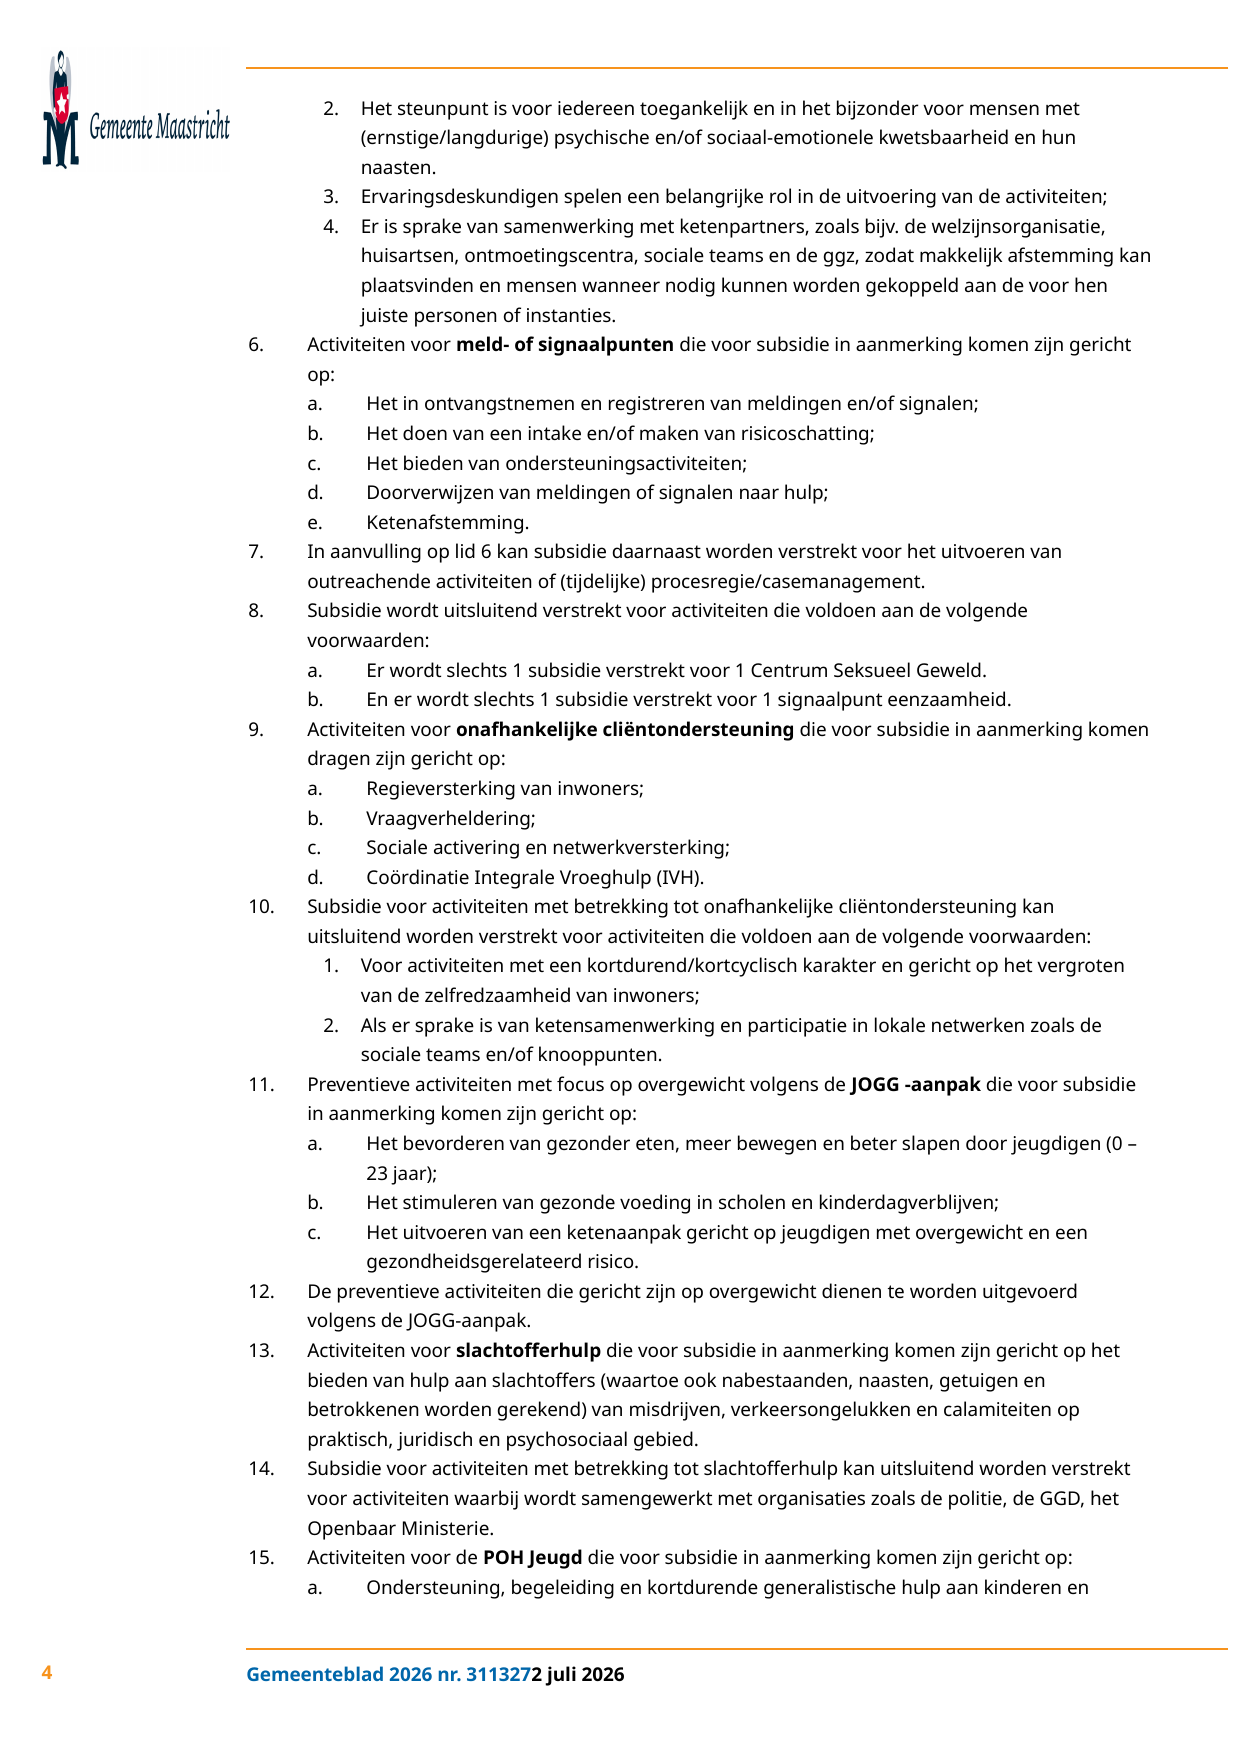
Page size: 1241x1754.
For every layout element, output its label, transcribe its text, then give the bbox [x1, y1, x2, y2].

list Het in ontvangstnemen en registreren van meldingen en/of signalen; [307, 391, 1152, 416]
list Vraagverheldering; [307, 805, 1152, 831]
picture [41, 47, 231, 172]
list De preventieve activiteiten die gericht zijn op overgewicht dienen te worden uitgevoerd volgens de JOGG-aanpak. [248, 1278, 1152, 1333]
list Het bevorderen van gezonder eten, meer bewegen en beter slapen door jeugdigen (0 – 23 jaar); [307, 1130, 1152, 1186]
list Het doen van een intake en/of maken van risicoschatting; [307, 420, 1152, 446]
list Ketenafstemming. [307, 509, 1152, 535]
list Activiteiten voor meld- of signaalpunten die voor subsidie in aanmerking komen zijn gericht op: [248, 331, 1152, 387]
list Activiteiten voor de POH Jeugd die voor subsidie in aanmerking komen zijn gericht op: [248, 1544, 1152, 1570]
list Het uitvoeren van een ketenaanpak gericht op jeugdigen met overgewicht en een gezondheidsgerelateerd risico. [307, 1219, 1152, 1274]
list Doorverwijzen van meldingen of signalen naar hulp; [307, 479, 1152, 505]
list Regieversterking van inwoners; [307, 775, 1152, 801]
list Ondersteuning, begeleiding en kortdurende generalistische hulp aan kinderen en [307, 1574, 1152, 1600]
list Coördinatie Integrale Vroeghulp (IVH). [307, 864, 1152, 890]
list Subsidie voor activiteiten met betrekking tot onafhankelijke cliëntondersteuning kan uitsluitend worden verstrekt voor activiteiten die voldoen aan de volgende voorwaarden: [248, 893, 1152, 949]
list Subsidie voor activiteiten met betrekking tot slachtofferhulp kan uitsluitend worden verstrekt voor activiteiten waarbij wordt samengewerkt met organisaties zoals de politie, de GGD, het Openbaar Ministerie. [248, 1456, 1152, 1541]
list Activiteiten voor onafhankelijke cliëntondersteuning die voor subsidie in aanmerking komen dragen zijn gericht op: [248, 716, 1152, 771]
list Als er sprake is van ketensamenwerking en participatie in lokale netwerken zoals de sociale teams en/of knooppunten. [323, 1012, 1152, 1067]
list En er wordt slechts 1 subsidie verstrekt voor 1 signaalpunt eenzaamheid. [307, 686, 1152, 712]
list Ervaringsdeskundigen spelen een belangrijke rol in de uitvoering van de activiteiten; [323, 183, 1152, 209]
list Het stimuleren van gezonde voeding in scholen en kinderdagverblijven; [307, 1189, 1152, 1215]
list Sociale activering en netwerkversterking; [307, 834, 1152, 860]
list Het bieden van ondersteuningsactiviteiten; [307, 450, 1152, 476]
list Er is sprake van samenwerking met ketenpartners, zoals bijv. de welzijnsorganisatie, huisartsen, ontmoetingscentra, sociale teams en de ggz, zodat makkelijk afstemming kan plaatsvinden en mensen wanneer nodig kunnen worden gekoppeld aan de voor hen juiste personen of instanties. [323, 213, 1152, 328]
list Preventieve activiteiten met focus op overgewicht volgens de JOGG -aanpak die voor subsidie in aanmerking komen zijn gericht op: [248, 1071, 1152, 1126]
list Activiteiten voor slachtofferhulp die voor subsidie in aanmerking komen zijn gericht op het bieden van hulp aan slachtoffers (waartoe ook nabestaanden, naasten, getuigen en betrokkenen worden gerekend) van misdrijven, verkeersongelukken en calamiteiten op praktisch, juridisch en psychosociaal gebied. [248, 1337, 1152, 1452]
list Subsidie wordt uitsluitend verstrekt voor activiteiten die voldoen aan de volgende voorwaarden: [248, 598, 1152, 653]
list Het steunpunt is voor iedereen toegankelijk en in het bijzonder voor mensen met (ernstige/langdurige) psychische en/of sociaal-emotionele kwetsbaarheid en hun naasten. [323, 95, 1152, 180]
list Er wordt slechts 1 subsidie verstrekt voor 1 Centrum Seksueel Geweld. [307, 657, 1152, 683]
list Voor activiteiten met een kortdurend/kortcyclisch karakter en gericht op het vergroten van de zelfredzaamheid van inwoners; [323, 953, 1152, 1008]
list In aanvulling op lid 6 kan subsidie daarnaast worden verstrekt voor het uitvoeren van outreachende activiteiten of (tijdelijke) procesregie/casemanagement. [248, 538, 1152, 594]
